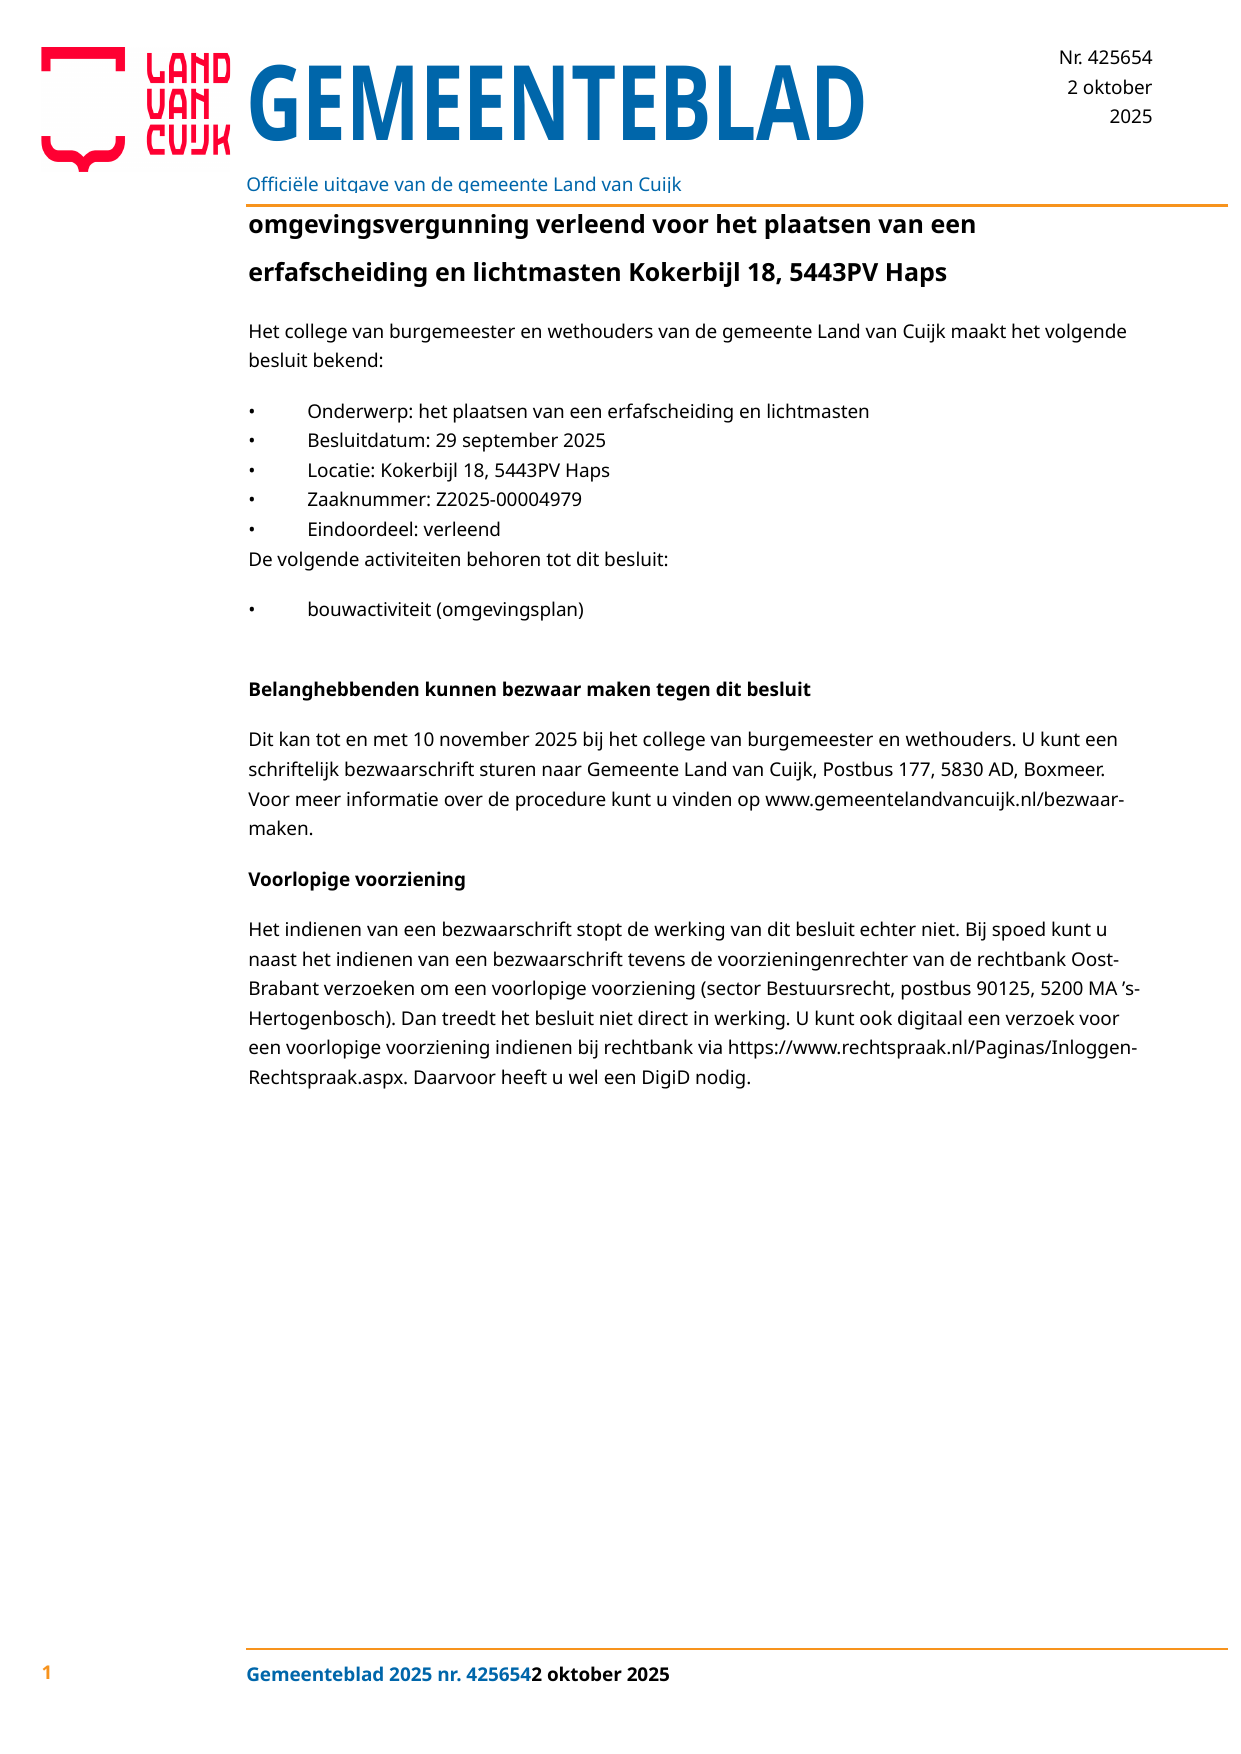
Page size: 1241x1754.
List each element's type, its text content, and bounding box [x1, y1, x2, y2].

list Onderwerp: het plaatsen van een erfafscheiding en lichtmasten [248, 398, 1152, 424]
list Zaaknummer: Z2025-00004979 [248, 487, 1152, 512]
list Locatie: Kokerbijl 18, 5443PV Haps [248, 457, 1152, 483]
list bouwactiviteit (omgevingsplan) [248, 596, 1152, 622]
text Belanghebbenden kunnen bezwaar maken tegen dit besluit [248, 676, 1152, 702]
text omgevingsvergunning verleend voor het plaatsen van een erfafscheiding en lichtmasten Kokerbijl 18, 5443PV Haps [248, 207, 1152, 288]
text Voorlopige voorziening [248, 866, 1152, 892]
text Dit kan tot en met 10 november 2025 bij het college van burgemeester en wethouders. U kunt een schriftelijk bezwaarschrift sturen naar Gemeente Land van Cuijk, Postbus 177, 5830 AD, Boxmeer. Voor meer informatie over de procedure kunt u vinden op www.gemeentelandvancuijk.nl/bezwaar-maken. [248, 727, 1152, 841]
text Het indienen van een bezwaarschrift stopt de werking van dit besluit echter niet. Bij spoed kunt u naast het indienen van een bezwaarschrift tevens de voorzieningenrechter van de rechtbank Oost-Brabant verzoeken om een voorlopige voorziening (sector Bestuursrecht, postbus 90125, 5200 MA ’s-Hertogenbosch). Dan treedt het besluit niet direct in werking. U kunt ook digitaal een verzoek voor een voorlopige voorziening indienen bij rechtbank via https://www.rechtspraak.nl/Paginas/Inloggen-Rechtspraak.aspx. Daarvoor heeft u wel een DigiD nodig. [248, 916, 1152, 1090]
text Het college van burgemeester en wethouders van de gemeente Land van Cuijk maakt het volgende besluit bekend: [248, 318, 1152, 373]
list Besluitdatum: 29 september 2025 [248, 427, 1152, 453]
picture [41, 47, 231, 172]
list Eindoordeel: verleend [248, 516, 1152, 542]
text De volgende activiteiten behoren tot dit besluit: [248, 546, 1152, 572]
